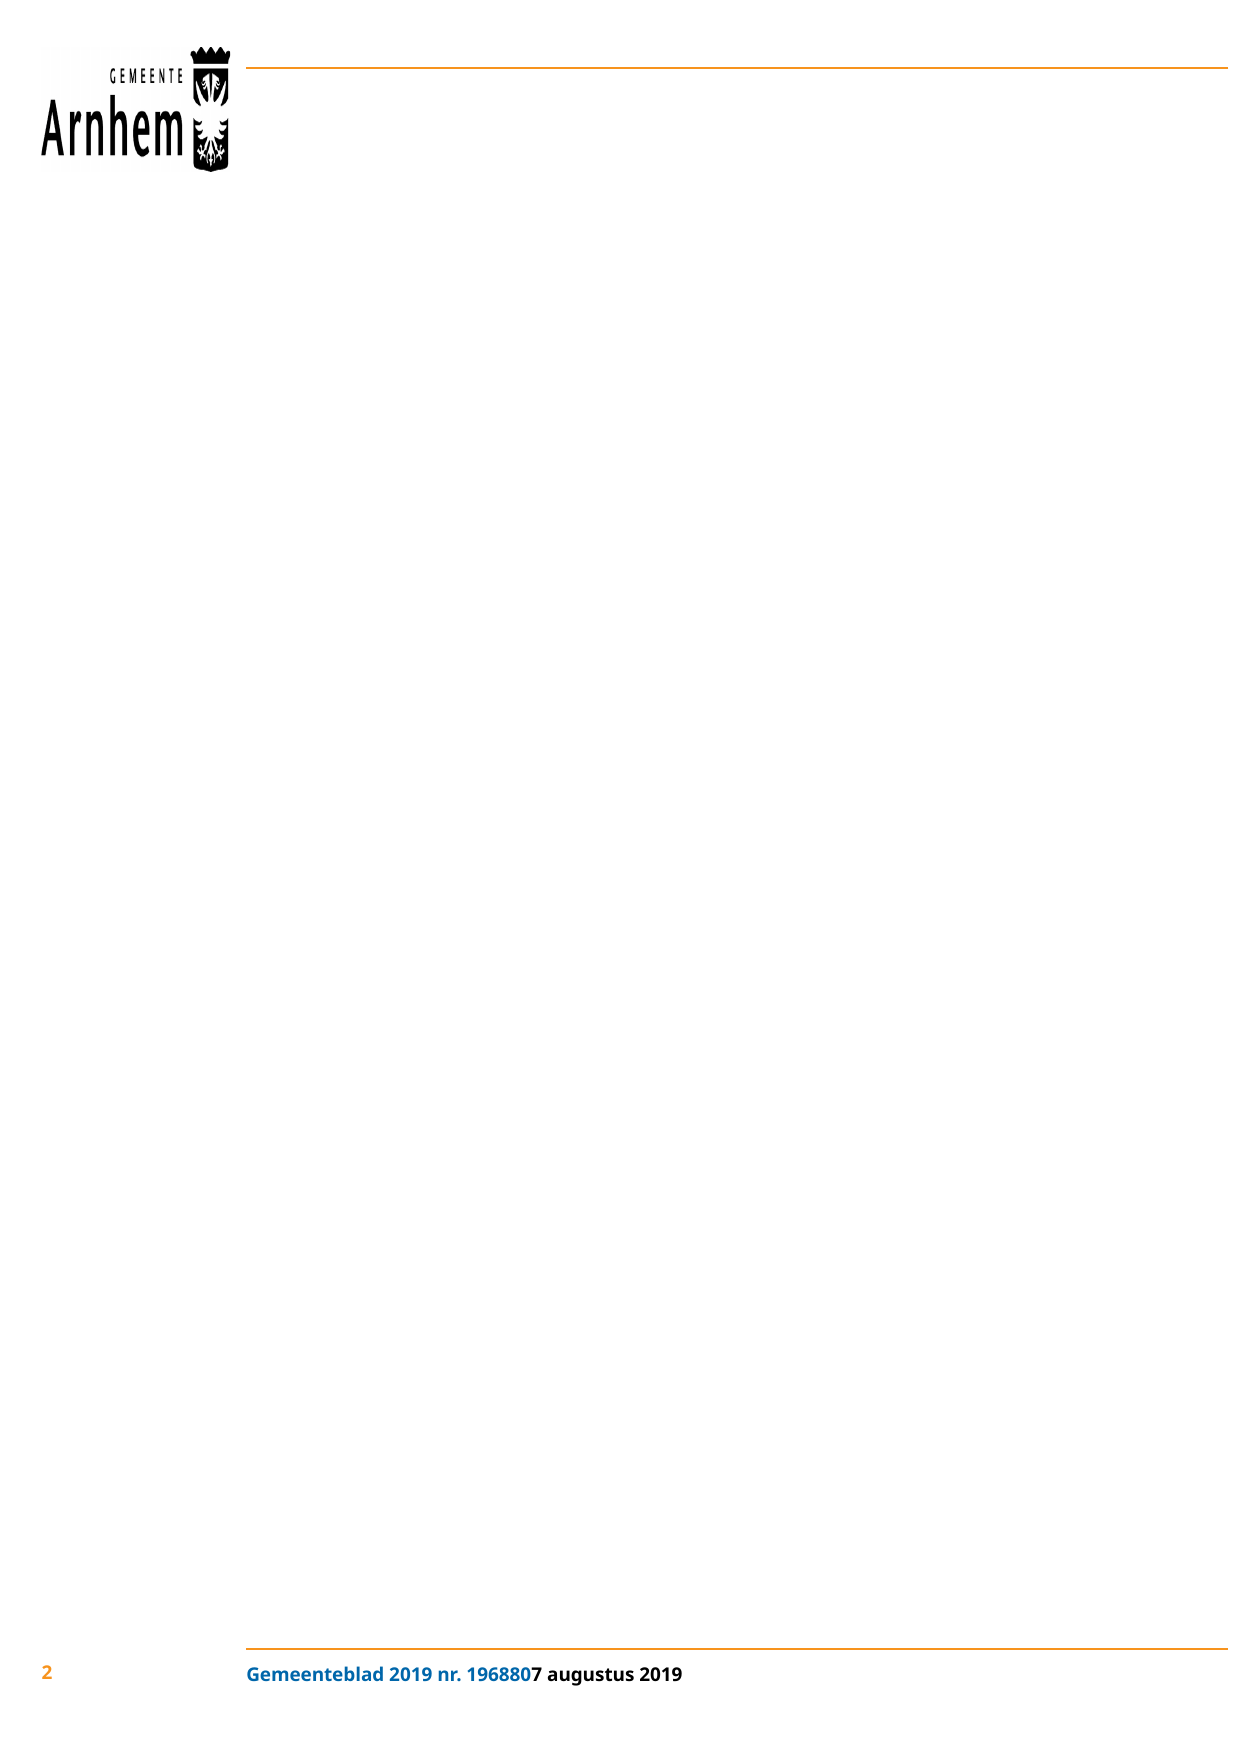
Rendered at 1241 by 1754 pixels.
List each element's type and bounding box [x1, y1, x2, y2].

picture [41, 47, 231, 172]
